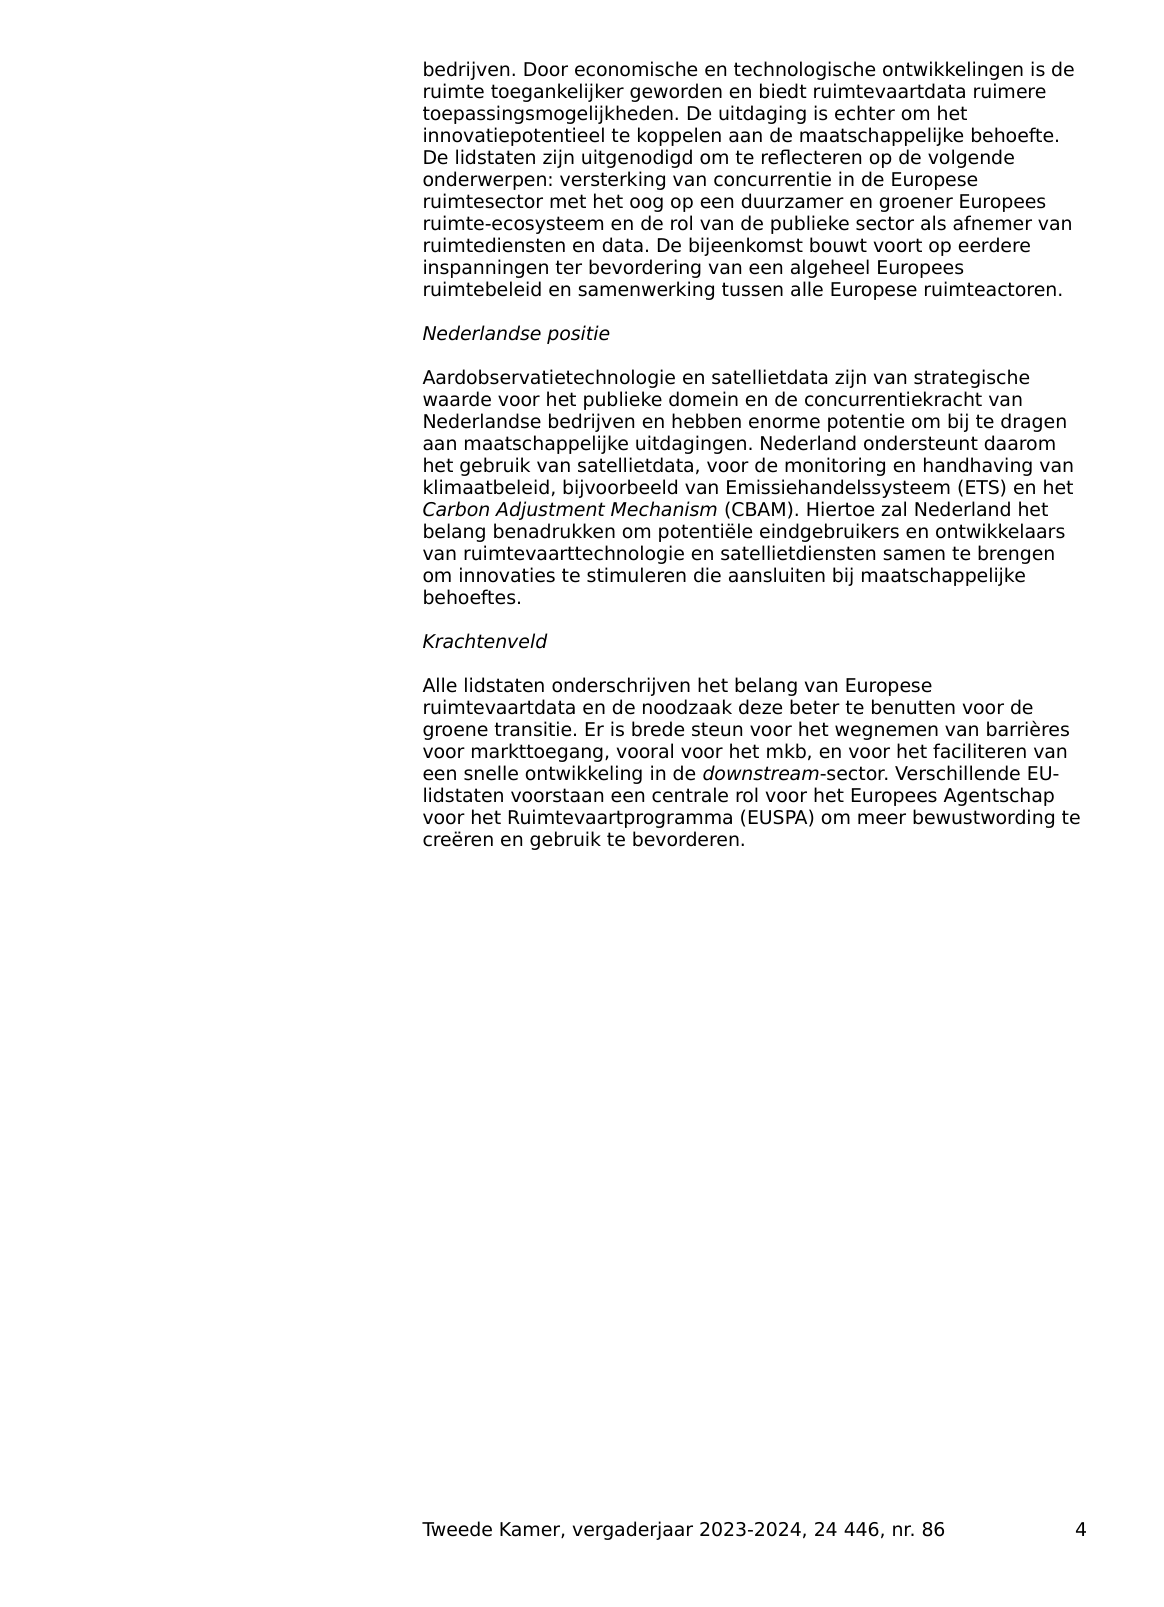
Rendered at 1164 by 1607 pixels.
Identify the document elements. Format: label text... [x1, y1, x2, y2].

subtitle Nederlandse positie [422, 323, 1087, 345]
text Alle lidstaten onderschrijven het belang van Europese ruimtevaartdata en de noodzaak deze beter te benutten voor de groene transitie. Er is brede steun voor het wegnemen van barrières voor markttoegang, vooral voor het mkb, en voor het faciliteren van een snelle ontwikkeling in de downstream-sector. Verschillende EU-lidstaten voorstaan een centrale rol voor het Europees Agentschap voor het Ruimtevaartprogramma (EUSPA) om meer bewustwording te creëren en gebruik te bevorderen. [422, 675, 1087, 851]
text bedrijven. Door economische en technologische ontwikkelingen is de ruimte toegankelijker geworden en biedt ruimtevaartdata ruimere toepassingsmogelijkheden. De uitdaging is echter om het innovatiepotentieel te koppelen aan de maatschappelijke behoefte. De lidstaten zijn uitgenodigd om te reflecteren op de volgende onderwerpen: versterking van concurrentie in de Europese ruimtesector met het oog op een duurzamer en groener Europees ruimte-ecosysteem en de rol van de publieke sector als afnemer van ruimtediensten en data. De bijeenkomst bouwt voort op eerdere inspanningen ter bevordering van een algeheel Europees ruimtebeleid en samenwerking tussen alle Europese ruimteactoren. [422, 59, 1087, 301]
text Aardobservatietechnologie en satellietdata zijn van strategische waarde voor het publieke domein en de concurrentiekracht van Nederlandse bedrijven en hebben enorme potentie om bij te dragen aan maatschappelijke uitdagingen. Nederland ondersteunt daarom het gebruik van satellietdata, voor de monitoring en handhaving van klimaatbeleid, bijvoorbeeld van Emissiehandelssysteem (ETS) en het Carbon Adjustment Mechanism (CBAM). Hiertoe zal Nederland het belang benadrukken om potentiële eindgebruikers en ontwikkelaars van ruimtevaarttechnologie en satellietdiensten samen te brengen om innovaties te stimuleren die aansluiten bij maatschappelijke behoeftes. [422, 367, 1087, 609]
subtitle Krachtenveld [422, 631, 1087, 653]
